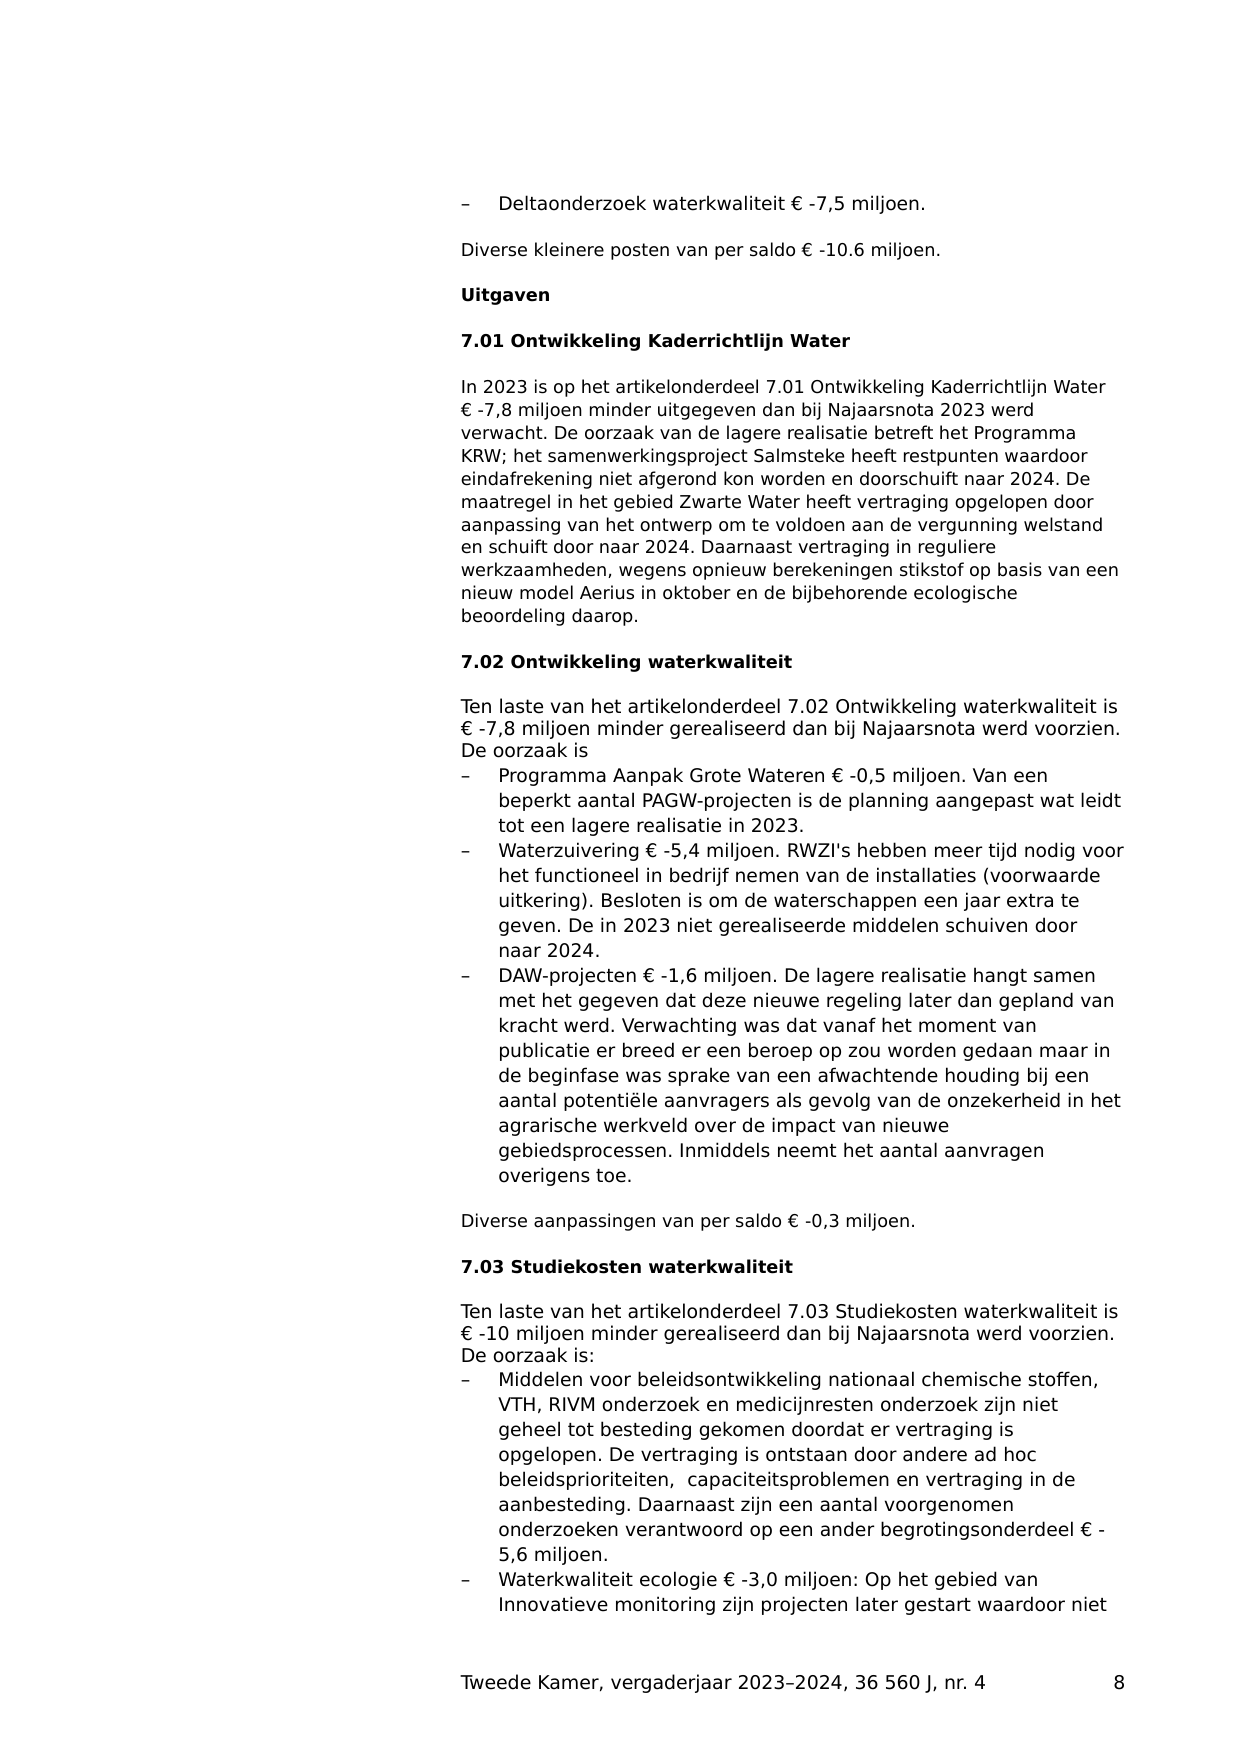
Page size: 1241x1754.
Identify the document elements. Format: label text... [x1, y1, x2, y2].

list Deltaonderzoek waterkwaliteit € -7,5 miljoen. [461, 191, 1125, 216]
text 7.01 Ontwikkeling Kaderrichtlijn Water [461, 329, 1125, 352]
list Middelen voor beleidsontwikkeling nationaal chemische stoffen, VTH, RIVM onderzoek en medicijnresten onderzoek zijn niet geheel tot besteding gekomen doordat er vertraging is opgelopen. De vertraging is ontstaan door andere ad hoc beleidsprioriteiten, capaciteitsproblemen en vertraging in de aanbesteding. Daarnaast zijn een aantal voorgenomen onderzoeken verantwoord op een ander begrotingsonderdeel € -5,6 miljoen. [461, 1367, 1125, 1567]
text In 2023 is op het artikelonderdeel 7.01 Ontwikkeling Kaderrichtlijn Water € -7,8 miljoen minder uitgegeven dan bij Najaarsnota 2023 werd verwacht. De oorzaak van de lagere realisatie betreft het Programma KRW; het samenwerkingsproject Salmsteke heeft restpunten waardoor eindafrekening niet afgerond kon worden en doorschuift naar 2024. De maatregel in het gebied Zwarte Water heeft vertraging opgelopen door aanpassing van het ontwerp om te voldoen aan de vergunning welstand en schuift door naar 2024. Daarnaast vertraging in reguliere werkzaamheden, wegens opnieuw berekeningen stikstof op basis van een nieuw model Aerius in oktober en de bijbehorende ecologische beoordeling daarop. [461, 375, 1125, 627]
list Programma Aanpak Grote Wateren € -0,5 miljoen. Van een beperkt aantal PAGW-projecten is de planning aangepast wat leidt tot een lagere realisatie in 2023. [461, 762, 1125, 837]
text Diverse aanpassingen van per saldo € -0,3 miljoen. [461, 1209, 1125, 1232]
list Waterkwaliteit ecologie € -3,0 miljoen: Op het gebied van Innovatieve monitoring zijn projecten later gestart waardoor niet [461, 1567, 1125, 1617]
text 7.03 Studiekosten waterkwaliteit [461, 1255, 1125, 1278]
text Diverse kleinere posten van per saldo € -10.6 miljoen. [461, 238, 1125, 261]
text Ten laste van het artikelonderdeel 7.02 Ontwikkeling waterkwaliteit is € -7,8 miljoen minder gerealiseerd dan bij Najaarsnota werd voorzien. De oorzaak is [461, 696, 1125, 762]
text Uitgaven [461, 283, 1125, 306]
text 7.02 Ontwikkeling waterkwaliteit [461, 650, 1125, 673]
list Waterzuivering € -5,4 miljoen. RWZI's hebben meer tijd nodig voor het functioneel in bedrijf nemen van de installaties (voorwaarde uitkering). Besloten is om de waterschappen een jaar extra te geven. De in 2023 niet gerealiseerde middelen schuiven door naar 2024. [461, 837, 1125, 962]
text Ten laste van het artikelonderdeel 7.03 Studiekosten waterkwaliteit is € -10 miljoen minder gerealiseerd dan bij Najaarsnota werd voorzien. De oorzaak is: [461, 1301, 1125, 1367]
list DAW-projecten € -1,6 miljoen. De lagere realisatie hangt samen met het gegeven dat deze nieuwe regeling later dan gepland van kracht werd. Verwachting was dat vanaf het moment van publicatie er breed er een beroep op zou worden gedaan maar in de beginfase was sprake van een afwachtende houding bij een aantal potentiële aanvragers als gevolg van de onzekerheid in het agrarische werkveld over de impact van nieuwe gebiedsprocessen. Inmiddels neemt het aantal aanvragen overigens toe. [461, 962, 1125, 1187]
